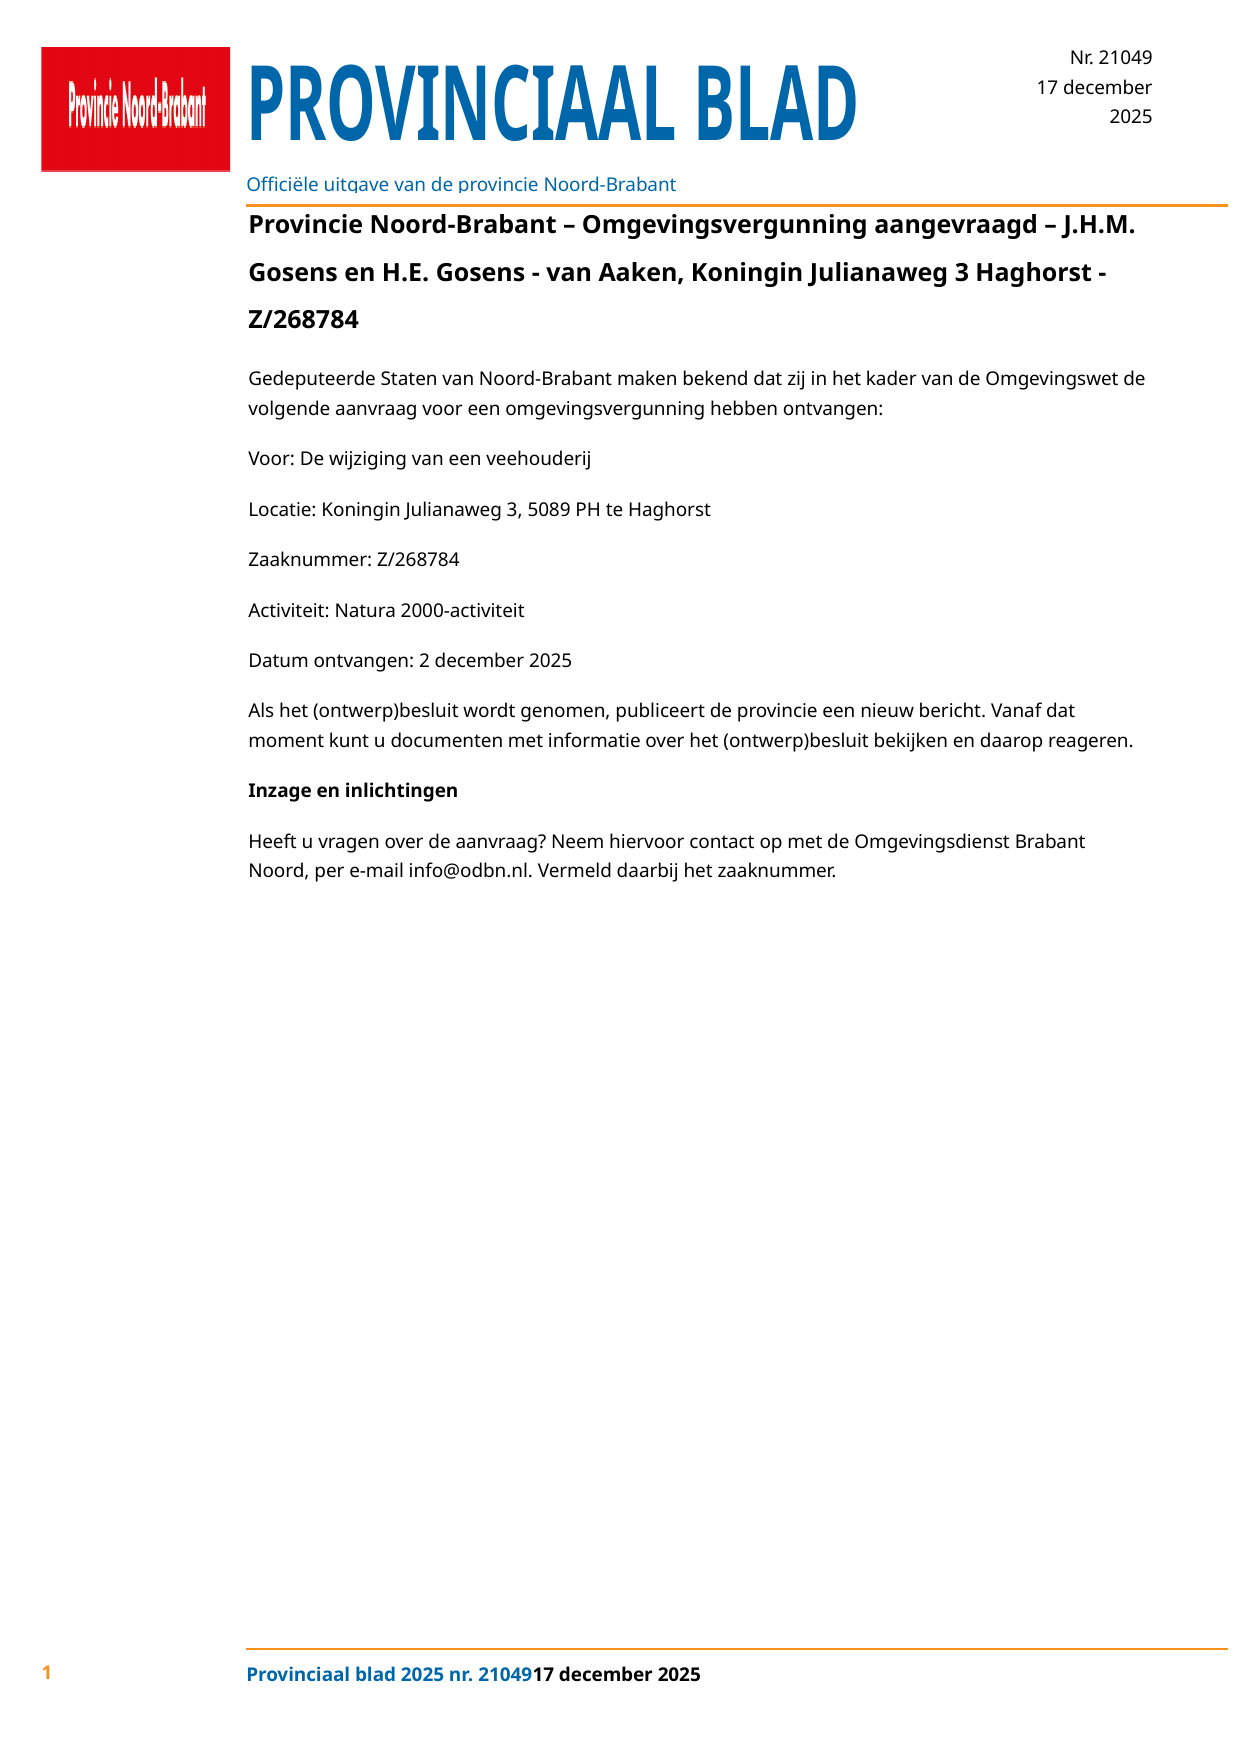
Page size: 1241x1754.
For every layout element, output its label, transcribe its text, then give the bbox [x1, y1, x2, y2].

text Locatie: Koningin Julianaweg 3, 5089 PH te Haghorst [248, 496, 1152, 522]
text Provincie Noord-Brabant – Omgevingsvergunning aangevraagd – J.H.M. Gosens en H.E. Gosens - van Aaken, Koningin Julianaweg 3 Haghorst - Z/268784 [248, 207, 1152, 336]
text Heeft u vragen over de aanvraag? Neem hiervoor contact op met de Omgevingsdienst Brabant Noord, per e-mail info@odbn.nl. Vermeld daarbij het zaaknummer. [248, 828, 1152, 883]
text Als het (ontwerp)besluit wordt genomen, publiceert de provincie een nieuw bericht. Vanaf dat moment kunt u documenten met informatie over het (ontwerp)besluit bekijken en daarop reageren. [248, 698, 1152, 753]
text Voor: De wijziging van een veehouderij [248, 446, 1152, 471]
text Datum ontvangen: 2 december 2025 [248, 647, 1152, 673]
text Zaaknummer: Z/268784 [248, 546, 1152, 572]
text Activiteit: Natura 2000-activiteit [248, 597, 1152, 622]
picture [41, 47, 231, 172]
text Gedeputeerde Staten van Noord-Brabant maken bekend dat zij in het kader van de Omgevingswet de volgende aanvraag voor een omgevingsvergunning hebben ontvangen: [248, 366, 1152, 421]
text Inzage en inlichtingen [248, 778, 1152, 803]
